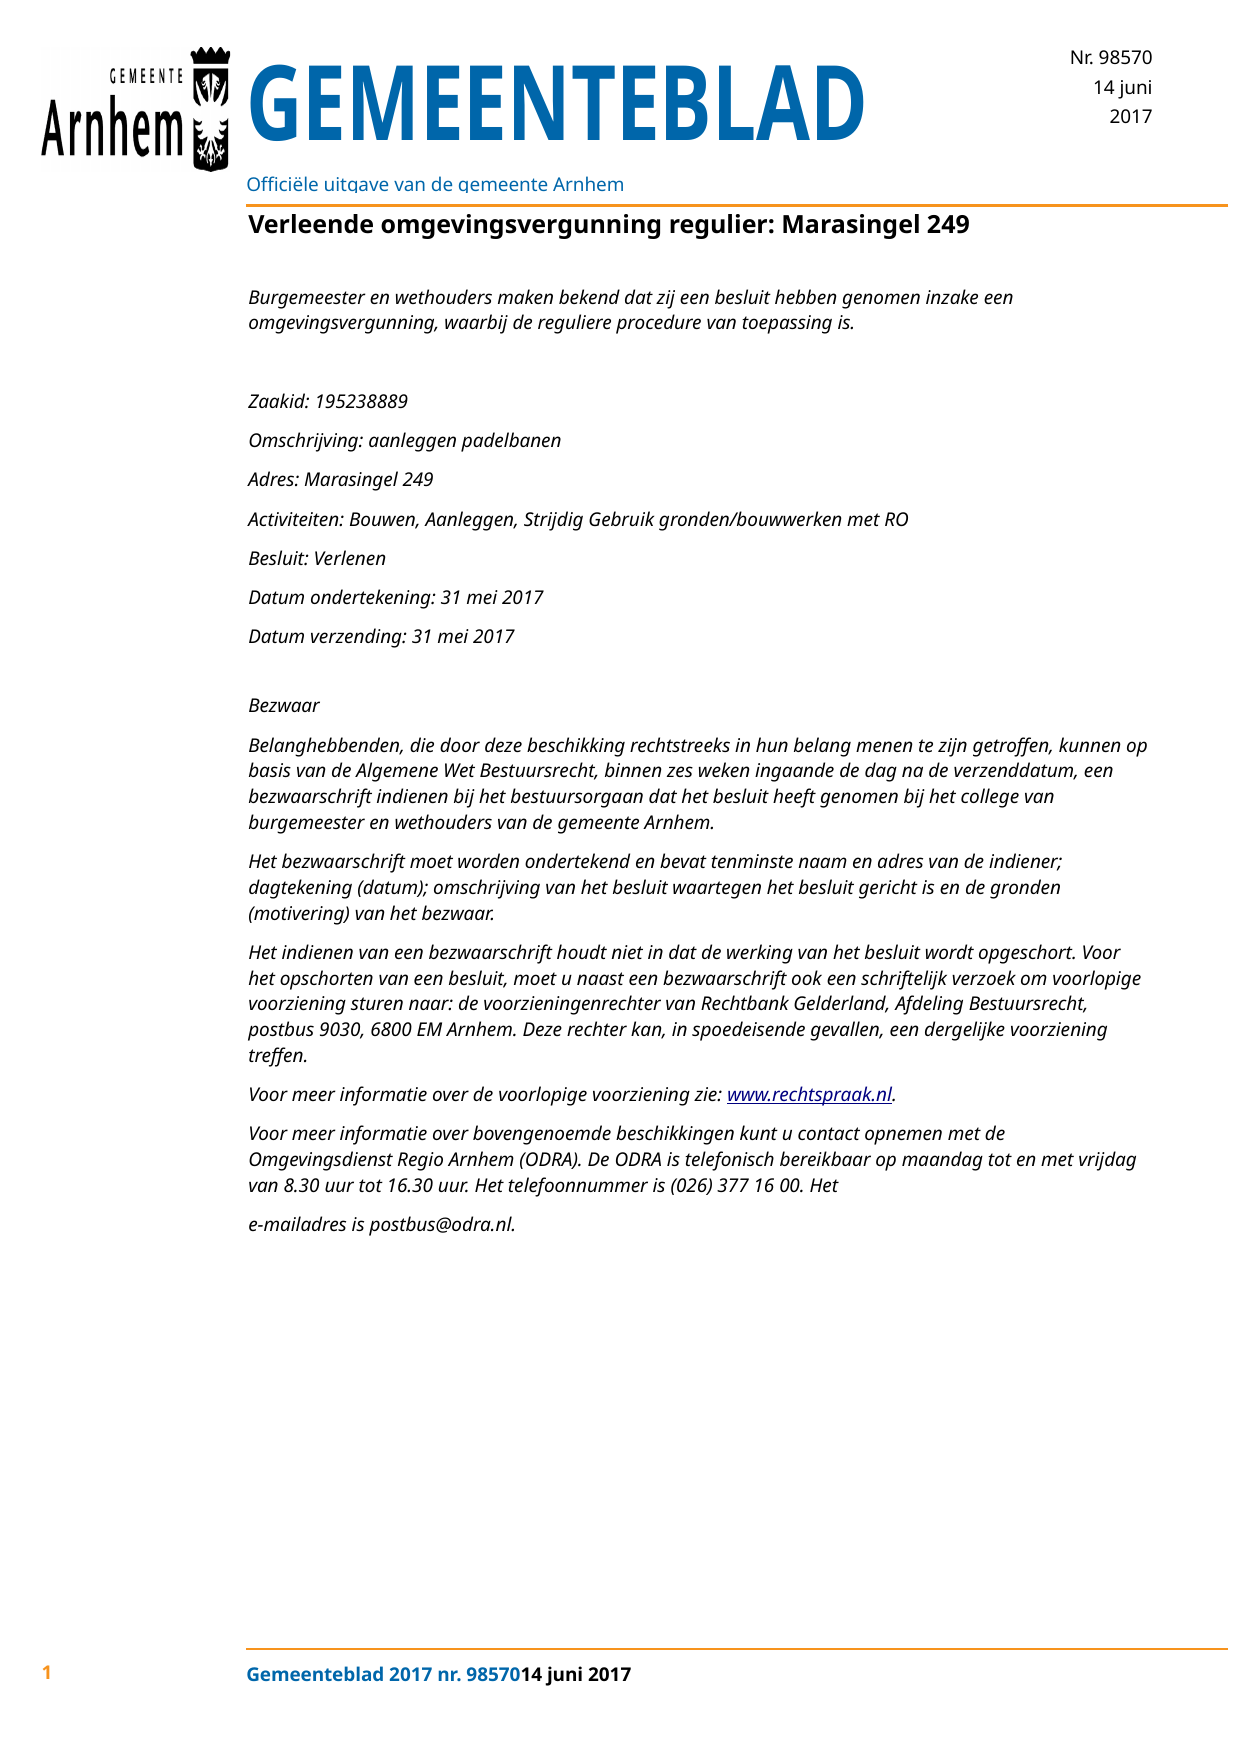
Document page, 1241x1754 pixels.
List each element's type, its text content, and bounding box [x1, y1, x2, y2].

text e-mailadres is postbus@odra.nl. [248, 1211, 1152, 1237]
text Burgemeester en wethouders maken bekend dat zij een besluit hebben genomen inzake een omgevingsvergunning, waarbij de reguliere procedure van toepassing is. [248, 284, 1152, 335]
text Het indienen van een bezwaarschrift houdt niet in dat de werking van het besluit wordt opgeschort. Voor het opschorten van een besluit, moet u naast een bezwaarschrift ook een schriftelijk verzoek om voorlopige voorziening sturen naar: de voorzieningenrechter van Rechtbank Gelderland, Afdeling Bestuursrecht, postbus 9030, 6800 EM Arnhem. Deze rechter kan, in spoedeisende gevallen, een dergelijke voorziening treffen. [248, 939, 1152, 1068]
picture [41, 47, 231, 172]
text Datum ondertekening: 31 mei 2017 [248, 584, 1152, 610]
text Datum verzending: 31 mei 2017 [248, 624, 1152, 649]
text Belanghebbenden, die door deze beschikking rechtstreeks in hun belang menen te zijn getroffen, kunnen op basis van de Algemene Wet Bestuursrecht, binnen zes weken ingaande de dag na de verzenddatum, een bezwaarschrift indienen bij het bestuursorgaan dat het besluit heeft genomen bij het college van burgemeester en wethouders van de gemeente Arnhem. [248, 732, 1152, 835]
text Het bezwaarschrift moet worden ondertekend en bevat tenminste naam en adres van de indiener; dagtekening (datum); omschrijving van het besluit waartegen het besluit gericht is en de gronden (motivering) van het bezwaar. [248, 848, 1152, 926]
text Omschrijving: aanleggen padelbanen [248, 427, 1152, 453]
text Verleende omgevingsvergunning regulier: Marasingel 249 [248, 207, 1152, 241]
text Zaakid: 195238889 [248, 388, 1152, 414]
text Besluit: Verlenen [248, 545, 1152, 571]
text Voor meer informatie over de voorlopige voorziening zie: www.rechtspraak.nl. [248, 1081, 1152, 1107]
text Bezwaar [248, 693, 1152, 718]
text Adres: Marasingel 249 [248, 467, 1152, 492]
text Activiteiten: Bouwen, Aanleggen, Strijdig Gebruik gronden/bouwwerken met RO [248, 506, 1152, 532]
text Voor meer informatie over bovengenoemde beschikkingen kunt u contact opnemen met de Omgevingsdienst Regio Arnhem (ODRA). De ODRA is telefonisch bereikbaar op maandag tot en met vrijdag van 8.30 uur tot 16.30 uur. Het telefoonnummer is (026) 377 16 00. Het [248, 1121, 1152, 1198]
